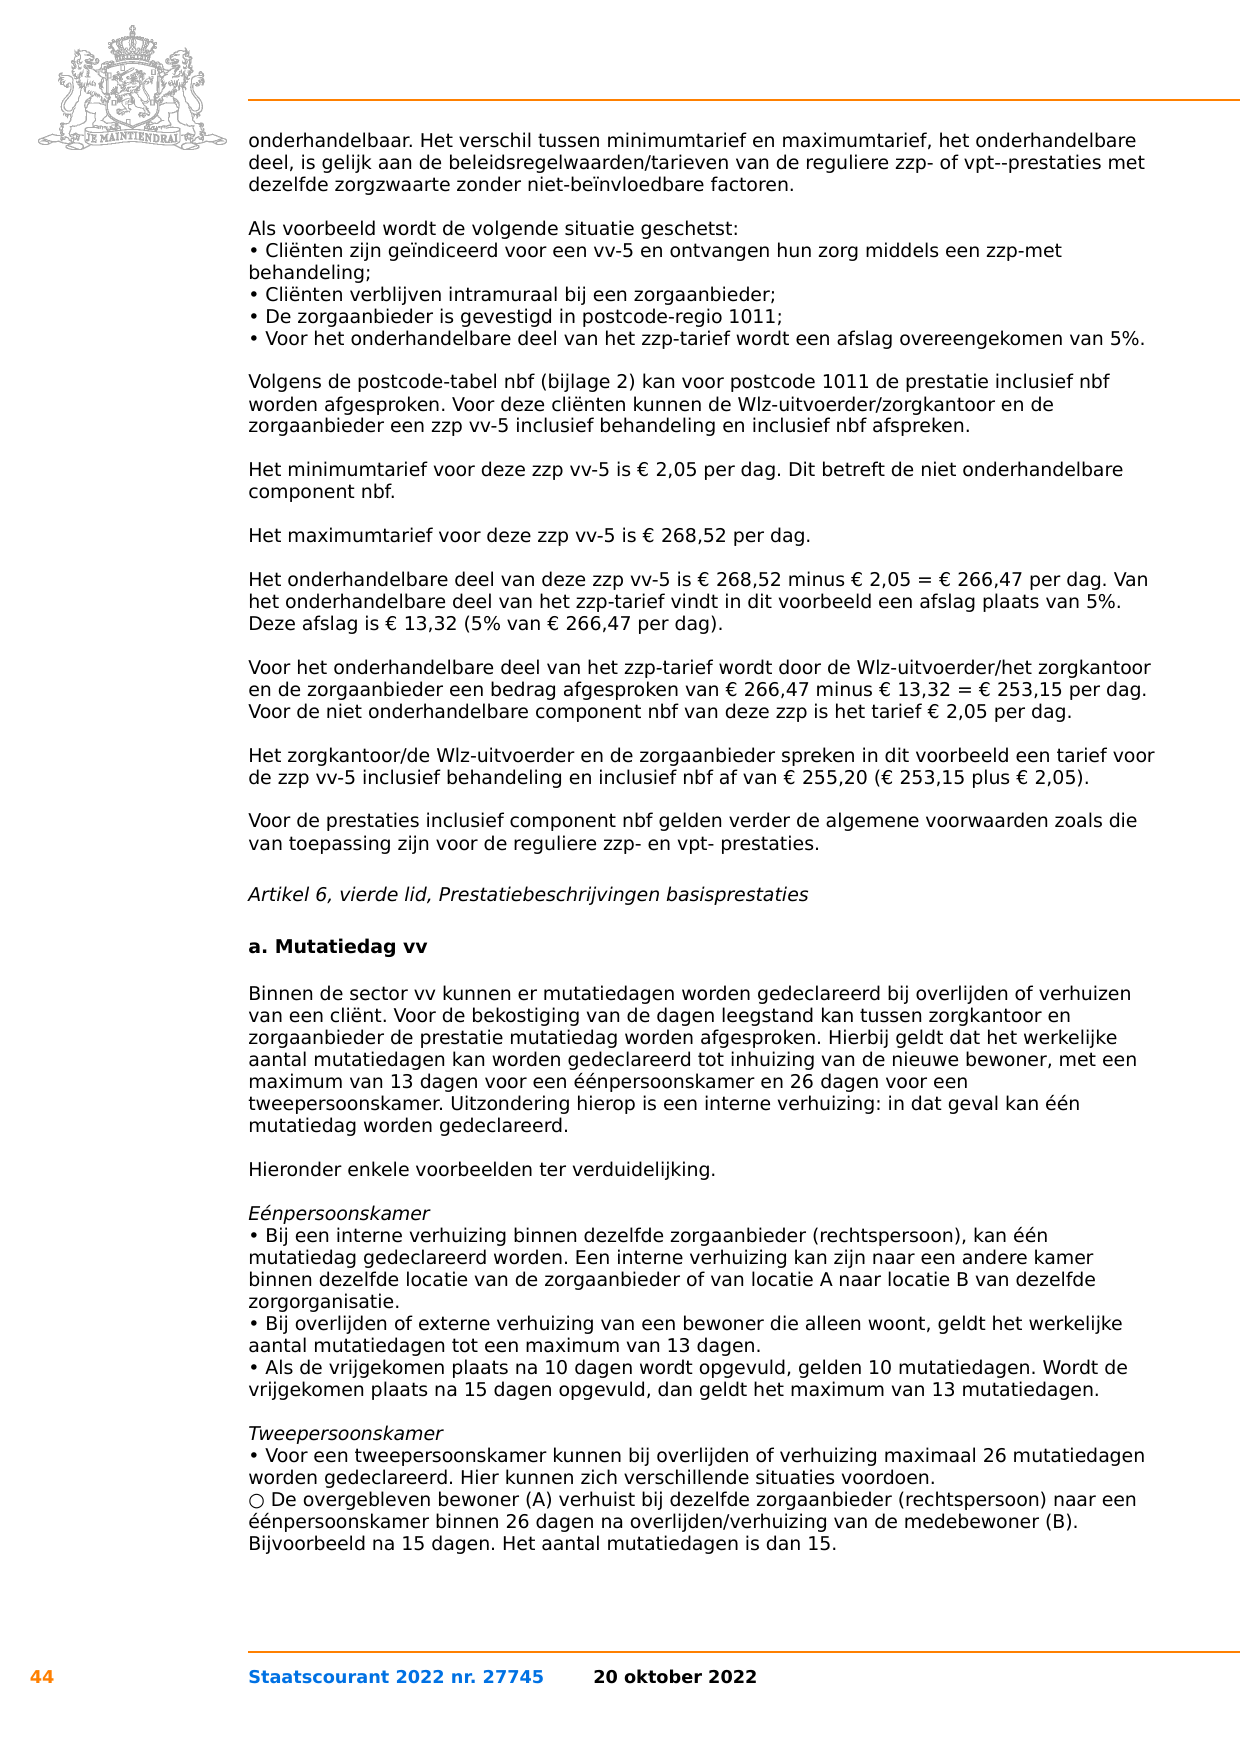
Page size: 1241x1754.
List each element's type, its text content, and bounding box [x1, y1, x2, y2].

text • De zorgaanbieder is gevestigd in postcode-regio 1011; [248, 306, 1163, 328]
text • Als de vrijgekomen plaats na 10 dagen wordt opgevuld, gelden 10 mutatiedagen. Wordt de vrijgekomen plaats na 15 dagen opgevuld, dan geldt het maximum van 13 mutatiedagen. [248, 1357, 1163, 1401]
text ○ De overgebleven bewoner (A) verhuist bij dezelfde zorgaanbieder (rechtspersoon) naar een éénpersoonskamer binnen 26 dagen na overlijden/verhuizing van de medebewoner (B). Bijvoorbeeld na 15 dagen. Het aantal mutatiedagen is dan 15. [248, 1488, 1163, 1554]
picture [38, 25, 227, 150]
subtitle Tweepersoonskamer [248, 1423, 1163, 1444]
text Als voorbeeld wordt de volgende situatie geschetst: [248, 218, 1163, 240]
text Voor de prestaties inclusief component nbf gelden verder de algemene voorwaarden zoals die van toepassing zijn voor de reguliere zzp- en vpt- prestaties. [248, 810, 1163, 854]
text • Voor een tweepersoonskamer kunnen bij overlijden of verhuizing maximaal 26 mutatiedagen worden gedeclareerd. Hier kunnen zich verschillende situaties voordoen. [248, 1444, 1163, 1488]
subtitle Artikel 6, vierde lid, Prestatiebeschrijvingen basisprestaties [248, 884, 1163, 906]
text Het zorgkantoor/de Wlz-uitvoerder en de zorgaanbieder spreken in dit voorbeeld een tarief voor de zzp vv-5 inclusief behandeling en inclusief nbf af van € 255,20 (€ 253,15 plus € 2,05). [248, 744, 1163, 788]
text • Voor het onderhandelbare deel van het zzp-tarief wordt een afslag overeengekomen van 5%. [248, 328, 1163, 349]
text • Cliënten zijn geïndiceerd voor een vv-5 en ontvangen hun zorg middels een zzp-met behandeling; [248, 240, 1163, 284]
text Binnen de sector vv kunnen er mutatiedagen worden gedeclareerd bij overlijden of verhuizen van een cliënt. Voor de bekostiging van de dagen leegstand kan tussen zorgkantoor en zorgaanbieder de prestatie mutatiedag worden afgesproken. Hierbij geldt dat het werkelijke aantal mutatiedagen kan worden gedeclareerd tot inhuizing van de nieuwe bewoner, met een maximum van 13 dagen voor een éénpersoonskamer en 26 dagen voor een tweepersoonskamer. Uitzondering hierop is een interne verhuizing: in dat geval kan één mutatiedag worden gedeclareerd. [248, 983, 1163, 1137]
text Het maximumtarief voor deze zzp vv-5 is € 268,52 per dag. [248, 525, 1163, 547]
text Het minimumtarief voor deze zzp vv-5 is € 2,05 per dag. Dit betreft de niet onderhandelbare component nbf. [248, 459, 1163, 503]
text Het onderhandelbare deel van deze zzp vv-5 is € 268,52 minus € 2,05 = € 266,47 per dag. Van het onderhandelbare deel van het zzp-tarief vindt in dit voorbeeld een afslag plaats van 5%. Deze afslag is € 13,32 (5% van € 266,47 per dag). [248, 569, 1163, 635]
subtitle a. Mutatiedag vv [248, 936, 1163, 958]
text Hieronder enkele voorbeelden ter verduidelijking. [248, 1159, 1163, 1181]
text onderhandelbaar. Het verschil tussen minimumtarief en maximumtarief, het onderhandelbare deel, is gelijk aan de beleidsregelwaarden/tarieven van de reguliere zzp- of vpt--prestaties met dezelfde zorgzwaarte zonder niet-beïnvloedbare factoren. [248, 130, 1163, 196]
text Volgens de postcode-tabel nbf (bijlage 2) kan voor postcode 1011 de prestatie inclusief nbf worden afgesproken. Voor deze cliënten kunnen de Wlz-uitvoerder/zorgkantoor en de zorgaanbieder een zzp vv-5 inclusief behandeling en inclusief nbf afspreken. [248, 371, 1163, 437]
text • Cliënten verblijven intramuraal bij een zorgaanbieder; [248, 284, 1163, 306]
text • Bij overlijden of externe verhuizing van een bewoner die alleen woont, geldt het werkelijke aantal mutatiedagen tot een maximum van 13 dagen. [248, 1313, 1163, 1357]
subtitle Eénpersoonskamer [248, 1203, 1163, 1225]
text Voor het onderhandelbare deel van het zzp-tarief wordt door de Wlz-uitvoerder/het zorgkantoor en de zorgaanbieder een bedrag afgesproken van € 266,47 minus € 13,32 = € 253,15 per dag. Voor de niet onderhandelbare component nbf van deze zzp is het tarief € 2,05 per dag. [248, 657, 1163, 723]
text • Bij een interne verhuizing binnen dezelfde zorgaanbieder (rechtspersoon), kan één mutatiedag gedeclareerd worden. Een interne verhuizing kan zijn naar een andere kamer binnen dezelfde locatie van de zorgaanbieder of van locatie A naar locatie B van dezelfde zorgorganisatie. [248, 1225, 1163, 1313]
